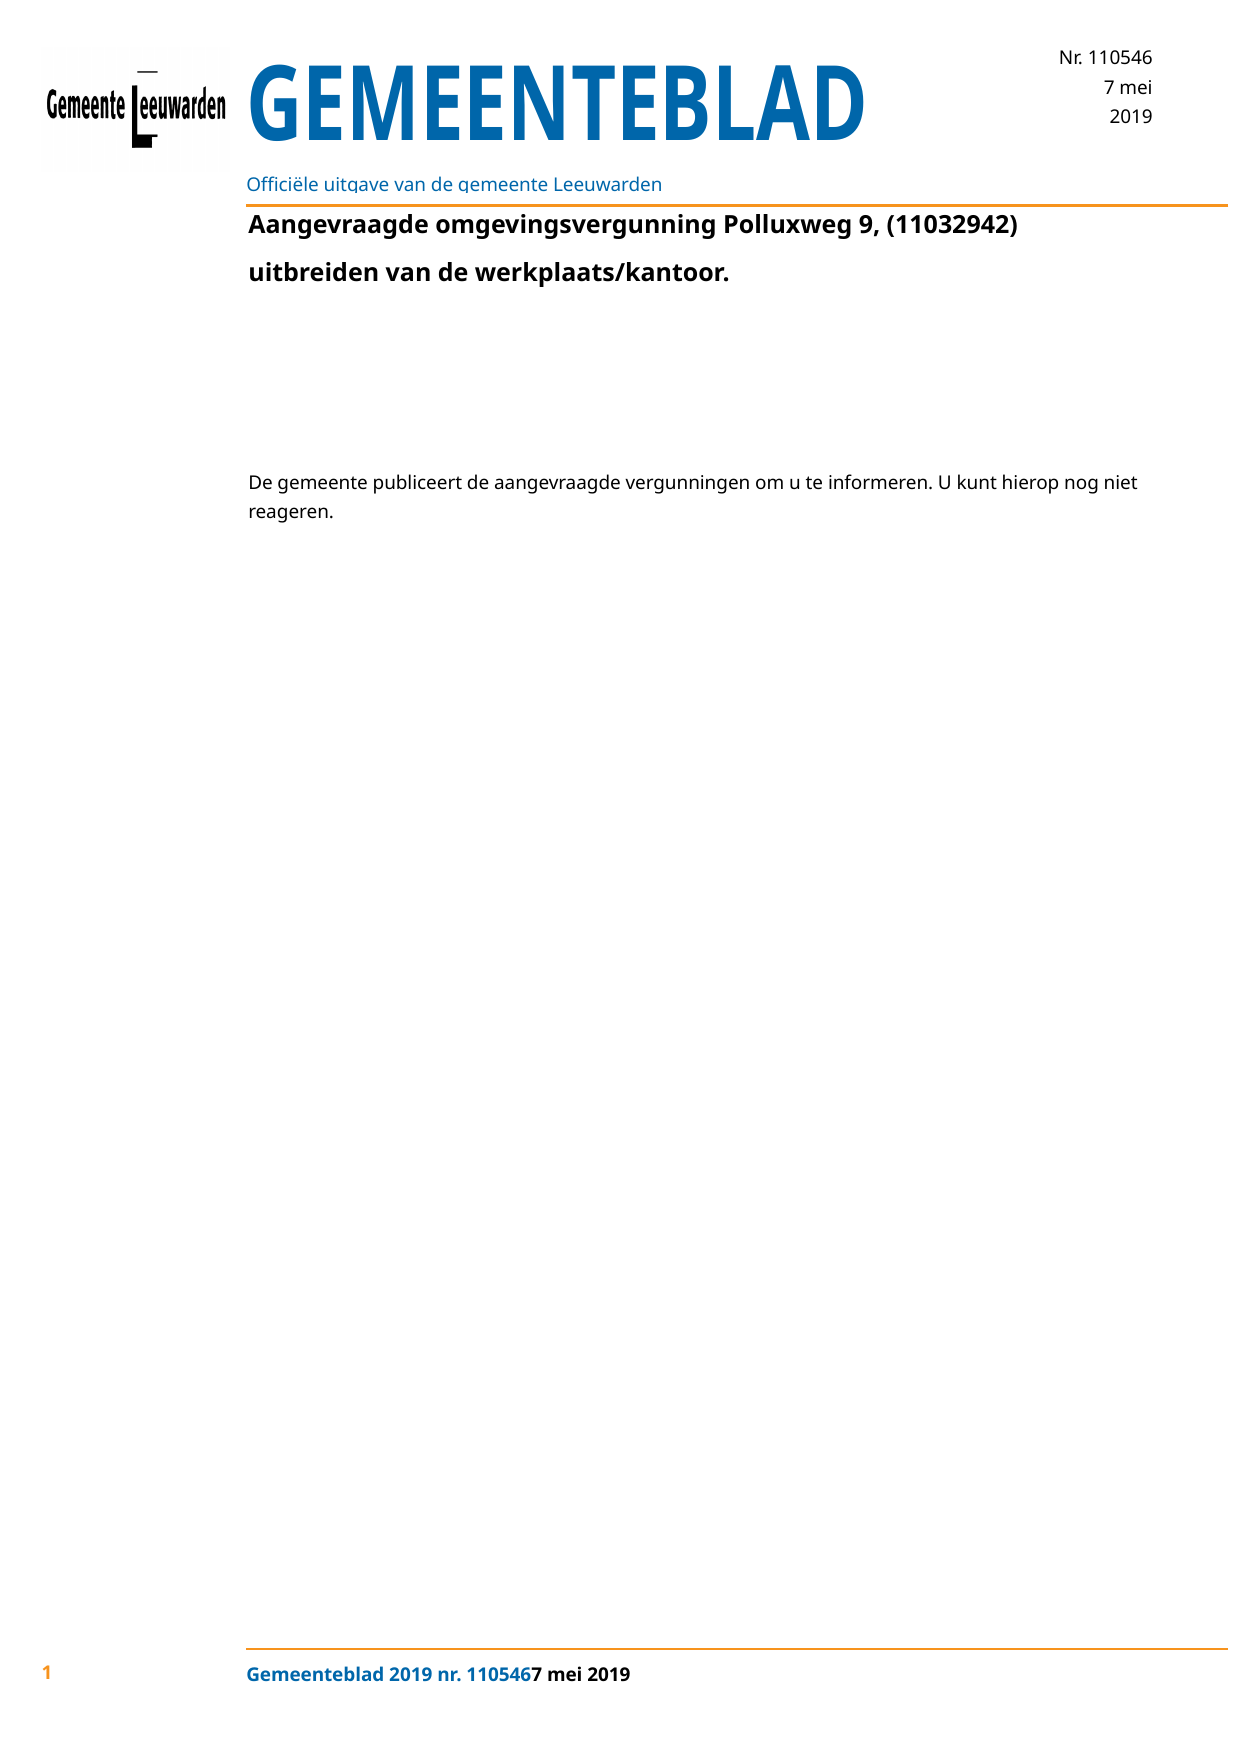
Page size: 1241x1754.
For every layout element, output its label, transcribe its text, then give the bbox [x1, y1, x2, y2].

text Aangevraagde omgevingsvergunning Polluxweg 9, (11032942) uitbreiden van de werkplaats/kantoor. [248, 207, 1152, 288]
text De gemeente publiceert de aangevraagde vergunningen om u te informeren. U kunt hierop nog niet reageren. [248, 469, 1152, 524]
picture [41, 47, 231, 172]
